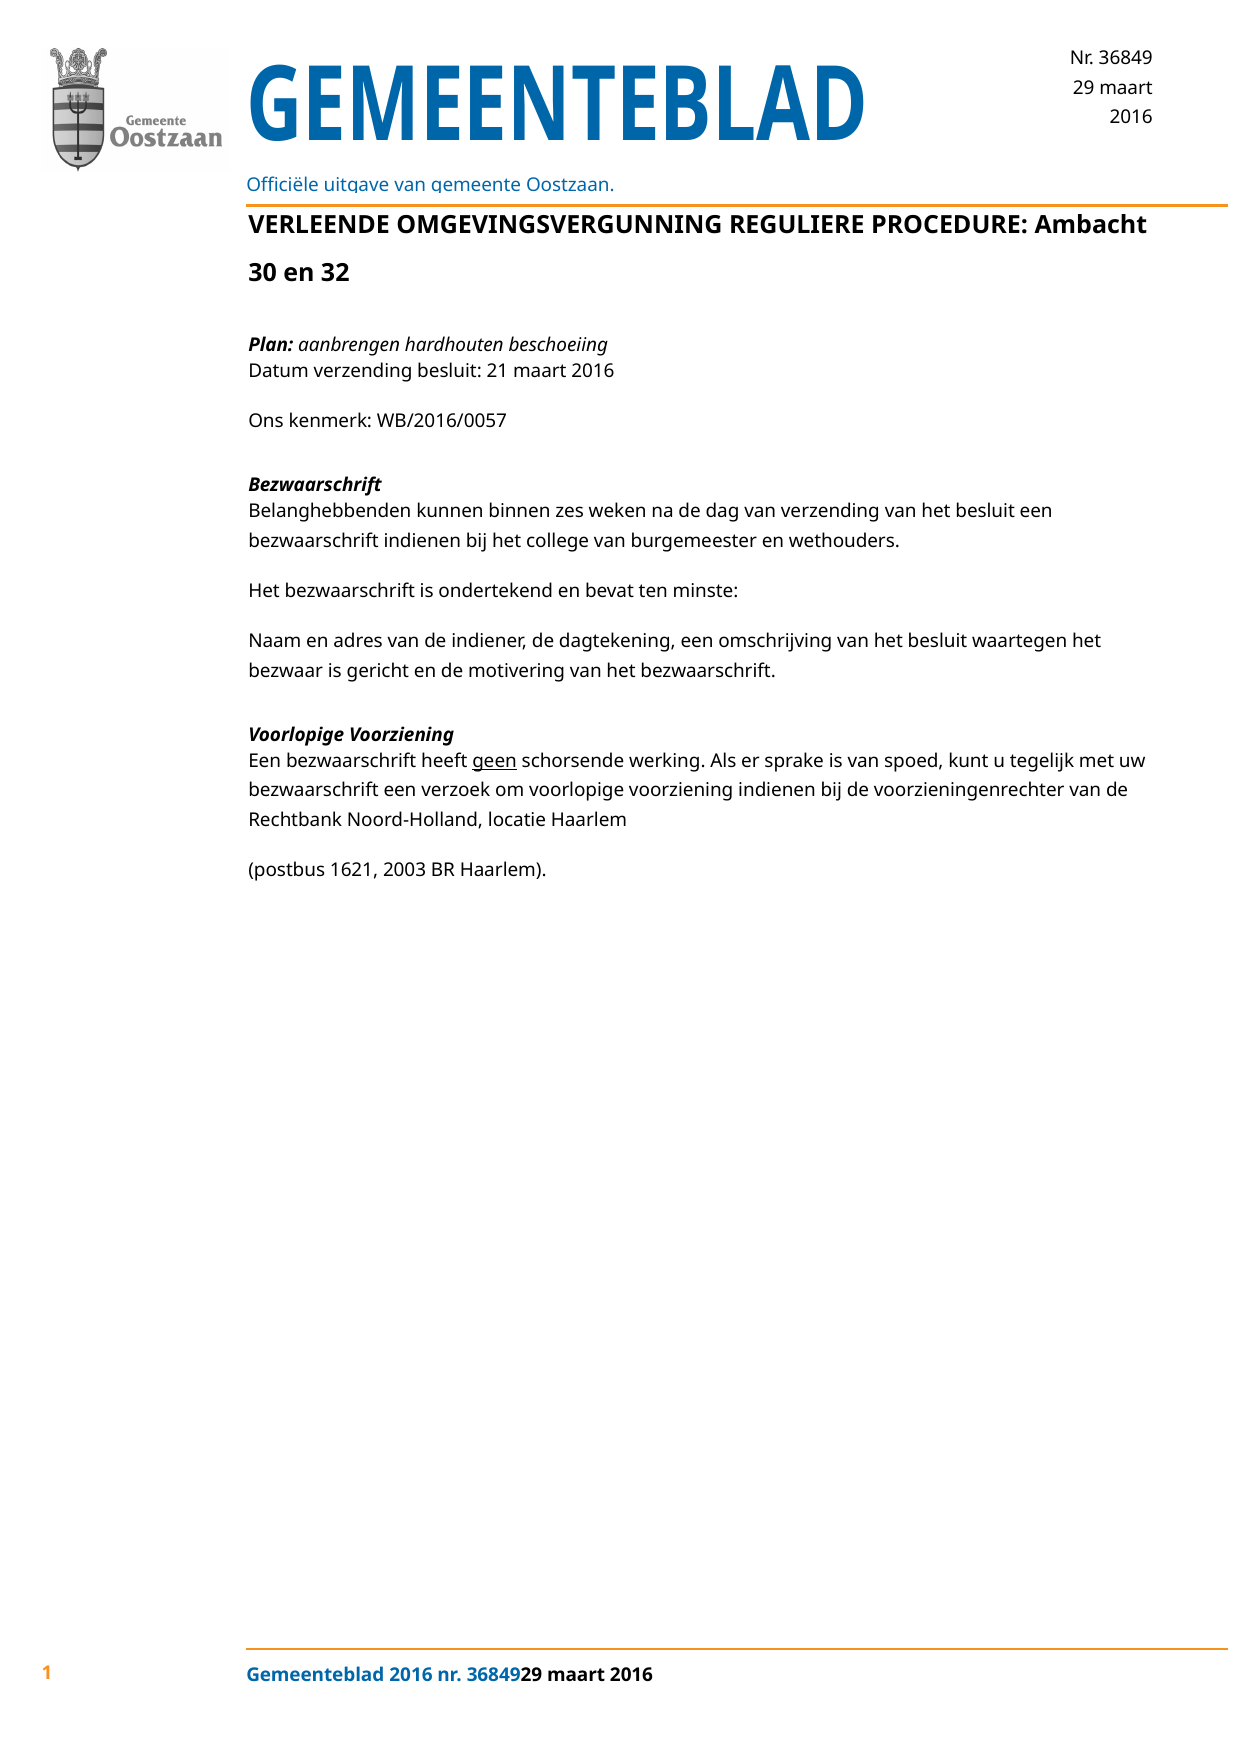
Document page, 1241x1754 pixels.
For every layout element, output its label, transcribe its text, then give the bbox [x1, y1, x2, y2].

picture [41, 47, 231, 172]
text Ons kenmerk: WB/2016/0057 [248, 408, 1152, 433]
text Het bezwaarschrift is ondertekend en bevat ten minste: [248, 577, 1152, 603]
text (postbus 1621, 2003 BR Haarlem). [248, 857, 1152, 882]
text Voorlopige Voorziening [248, 721, 1152, 747]
text Bezwaarschrift [248, 472, 1152, 497]
text Plan: aanbrengen hardhouten beschoeiing [248, 331, 1152, 357]
text Belanghebbenden kunnen binnen zes weken na de dag van verzending van het besluit een bezwaarschrift indienen bij het college van burgemeester en wethouders. [248, 497, 1152, 553]
text VERLEENDE OMGEVINGSVERGUNNING REGULIERE PROCEDURE: Ambacht 30 en 32 [248, 207, 1152, 288]
text Datum verzending besluit: 21 maart 2016 [248, 357, 1152, 383]
text Een bezwaarschrift heeft geen schorsende werking. Als er sprake is van spoed, kunt u tegelijk met uw bezwaarschrift een verzoek om voorlopige voorziening indienen bij de voorzieningenrechter van de Rechtbank Noord-Holland, locatie Haarlem [248, 747, 1152, 832]
text Naam en adres van de indiener, de dagtekening, een omschrijving van het besluit waartegen het bezwaar is gericht en de motivering van het bezwaarschrift. [248, 628, 1152, 683]
